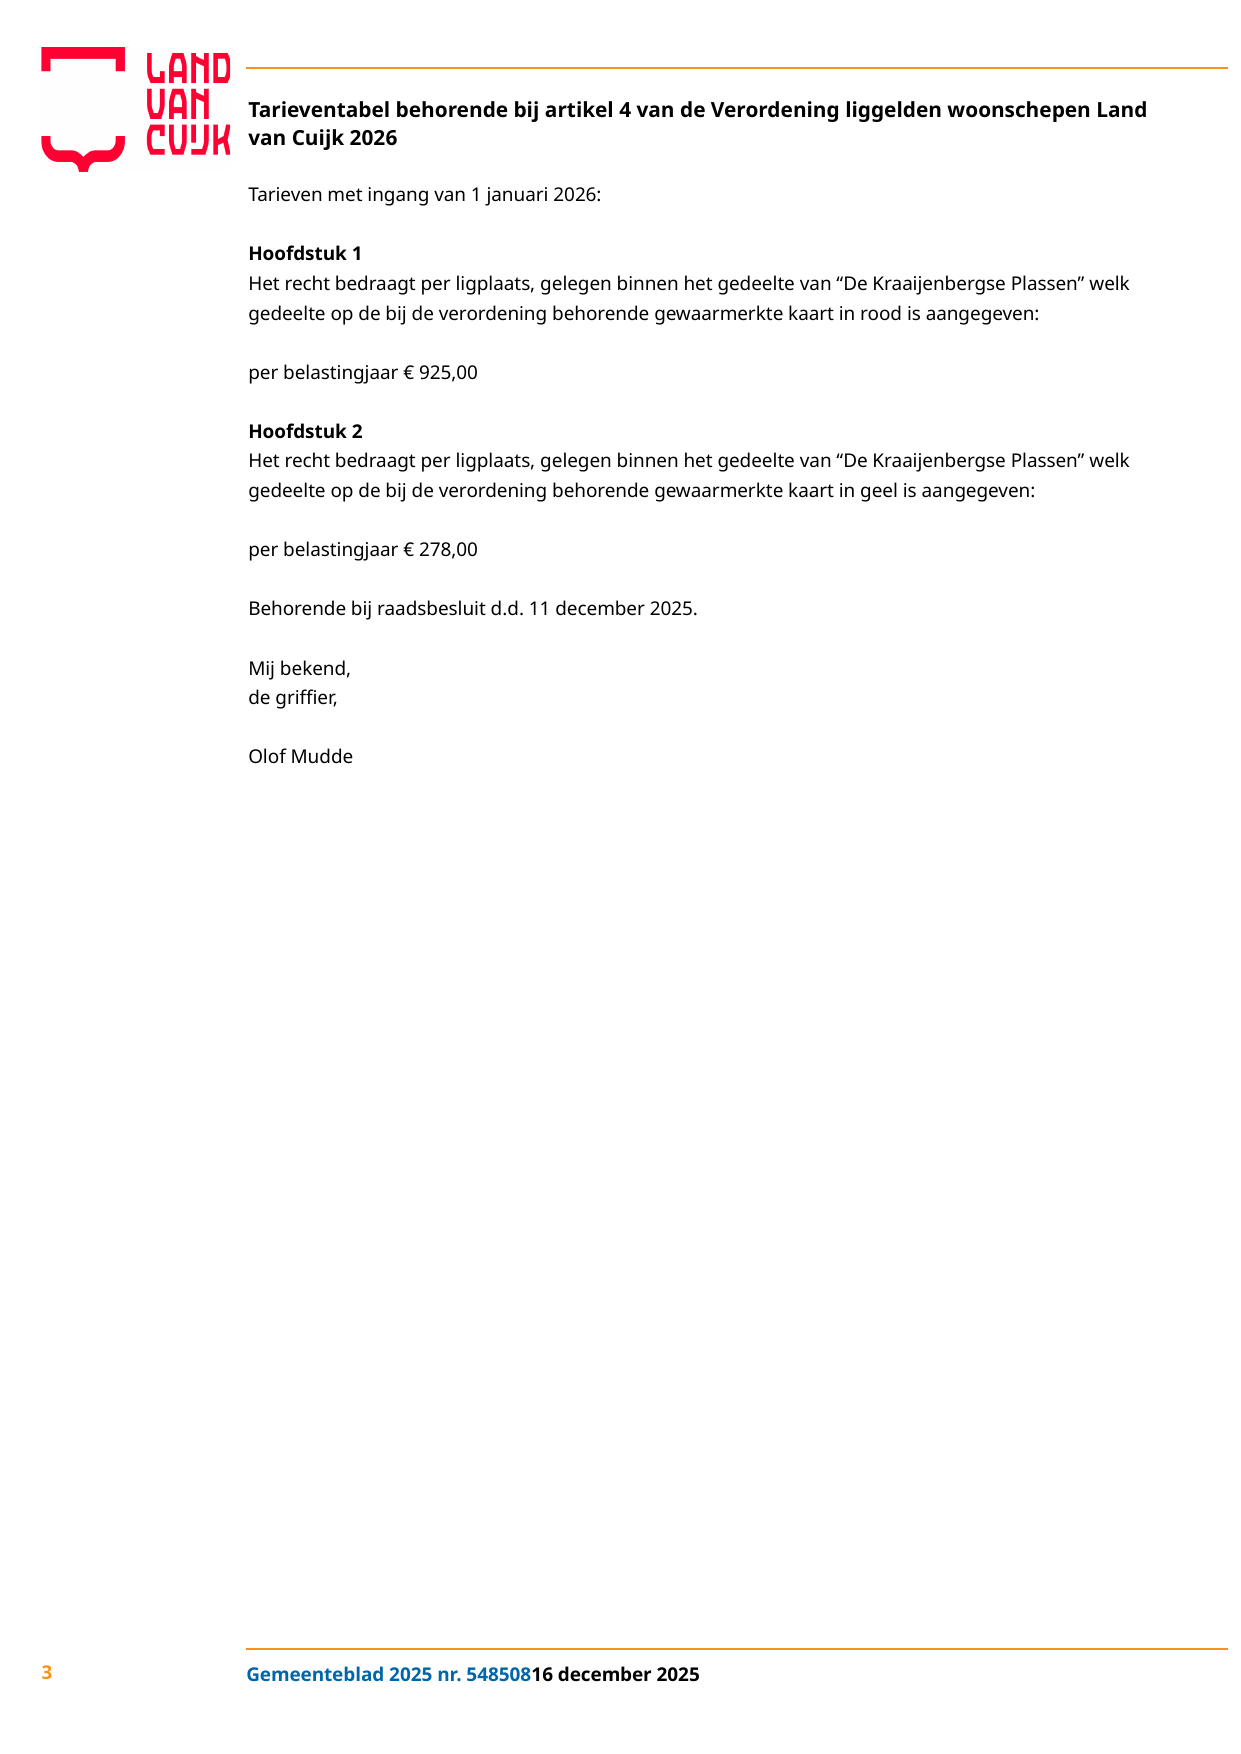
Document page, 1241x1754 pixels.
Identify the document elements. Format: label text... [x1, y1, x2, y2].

text Tarieventabel behorende bij artikel 4 van de Verordening liggelden woonschepen Land van Cuijk 2026 [248, 95, 1152, 152]
text Tarieven met ingang van 1 januari 2026: [248, 181, 1152, 207]
text per belastingjaar € 925,00 [248, 359, 1152, 384]
text Hoofdstuk 2 [248, 418, 1152, 444]
text Mij bekend, [248, 655, 1152, 680]
text Olof Mudde [248, 743, 1152, 769]
text de griffier, [248, 684, 1152, 710]
text Het recht bedraagt per ligplaats, gelegen binnen het gedeelte van “De Kraaijenbergse Plassen” welk gedeelte op de bij de verordening behorende gewaarmerkte kaart in rood is aangegeven: [248, 270, 1152, 325]
text Behorende bij raadsbesluit d.d. 11 december 2025. [248, 596, 1152, 621]
text Het recht bedraagt per ligplaats, gelegen binnen het gedeelte van “De Kraaijenbergse Plassen” welk gedeelte op de bij de verordening behorende gewaarmerkte kaart in geel is aangegeven: [248, 448, 1152, 503]
text Hoofdstuk 1 [248, 241, 1152, 266]
text per belastingjaar € 278,00 [248, 536, 1152, 562]
picture [41, 47, 231, 172]
